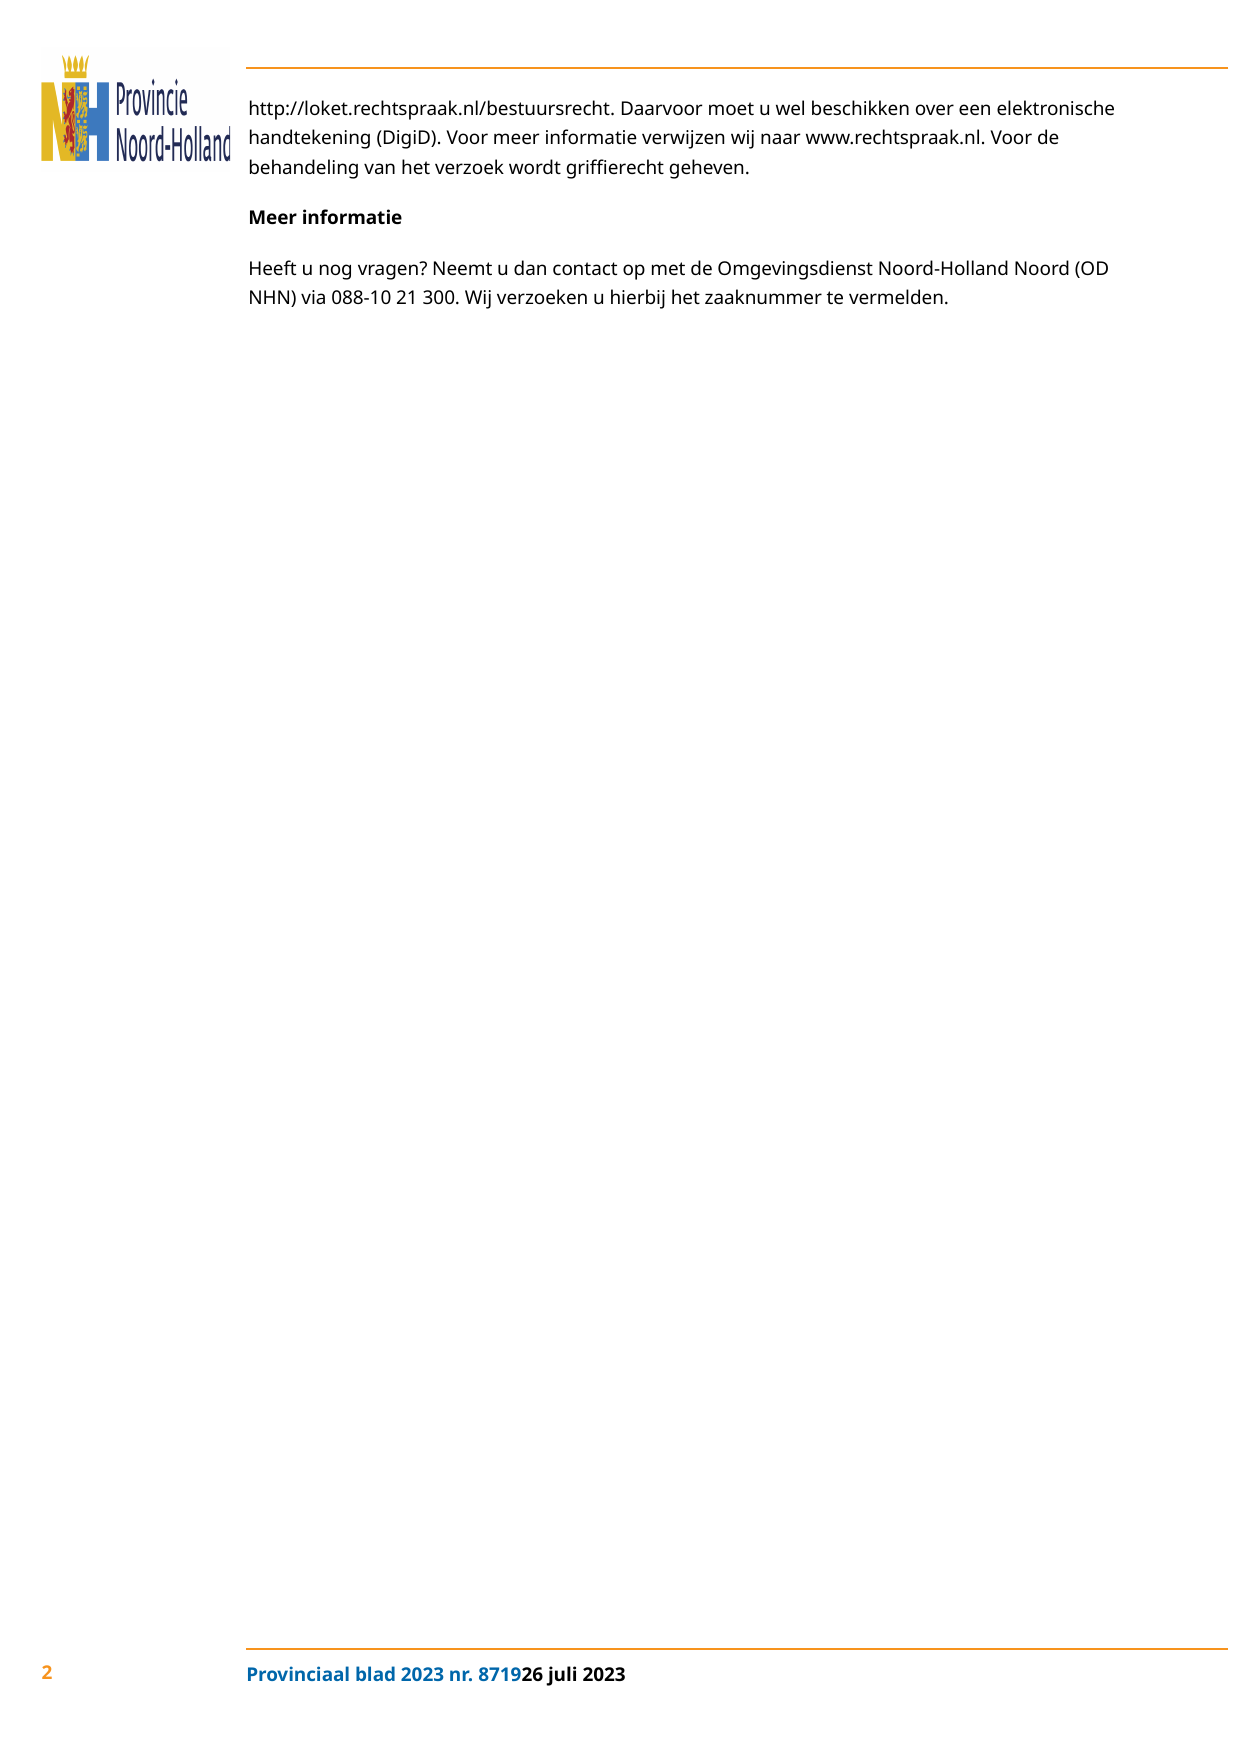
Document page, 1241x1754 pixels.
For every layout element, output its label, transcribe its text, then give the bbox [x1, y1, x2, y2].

picture [41, 47, 231, 172]
text http://loket.rechtspraak.nl/bestuursrecht. Daarvoor moet u wel beschikken over een elektronische handtekening (DigiD). Voor meer informatie verwijzen wij naar www.rechtspraak.nl. Voor de behandeling van het verzoek wordt griffierecht geheven. [248, 95, 1152, 180]
text Heeft u nog vragen? Neemt u dan contact op met de Omgevingsdienst Noord-Holland Noord (OD NHN) via 088-10 21 300. Wij verzoeken u hierbij het zaaknummer te vermelden. [248, 255, 1152, 310]
text Meer informatie [248, 204, 1152, 230]
